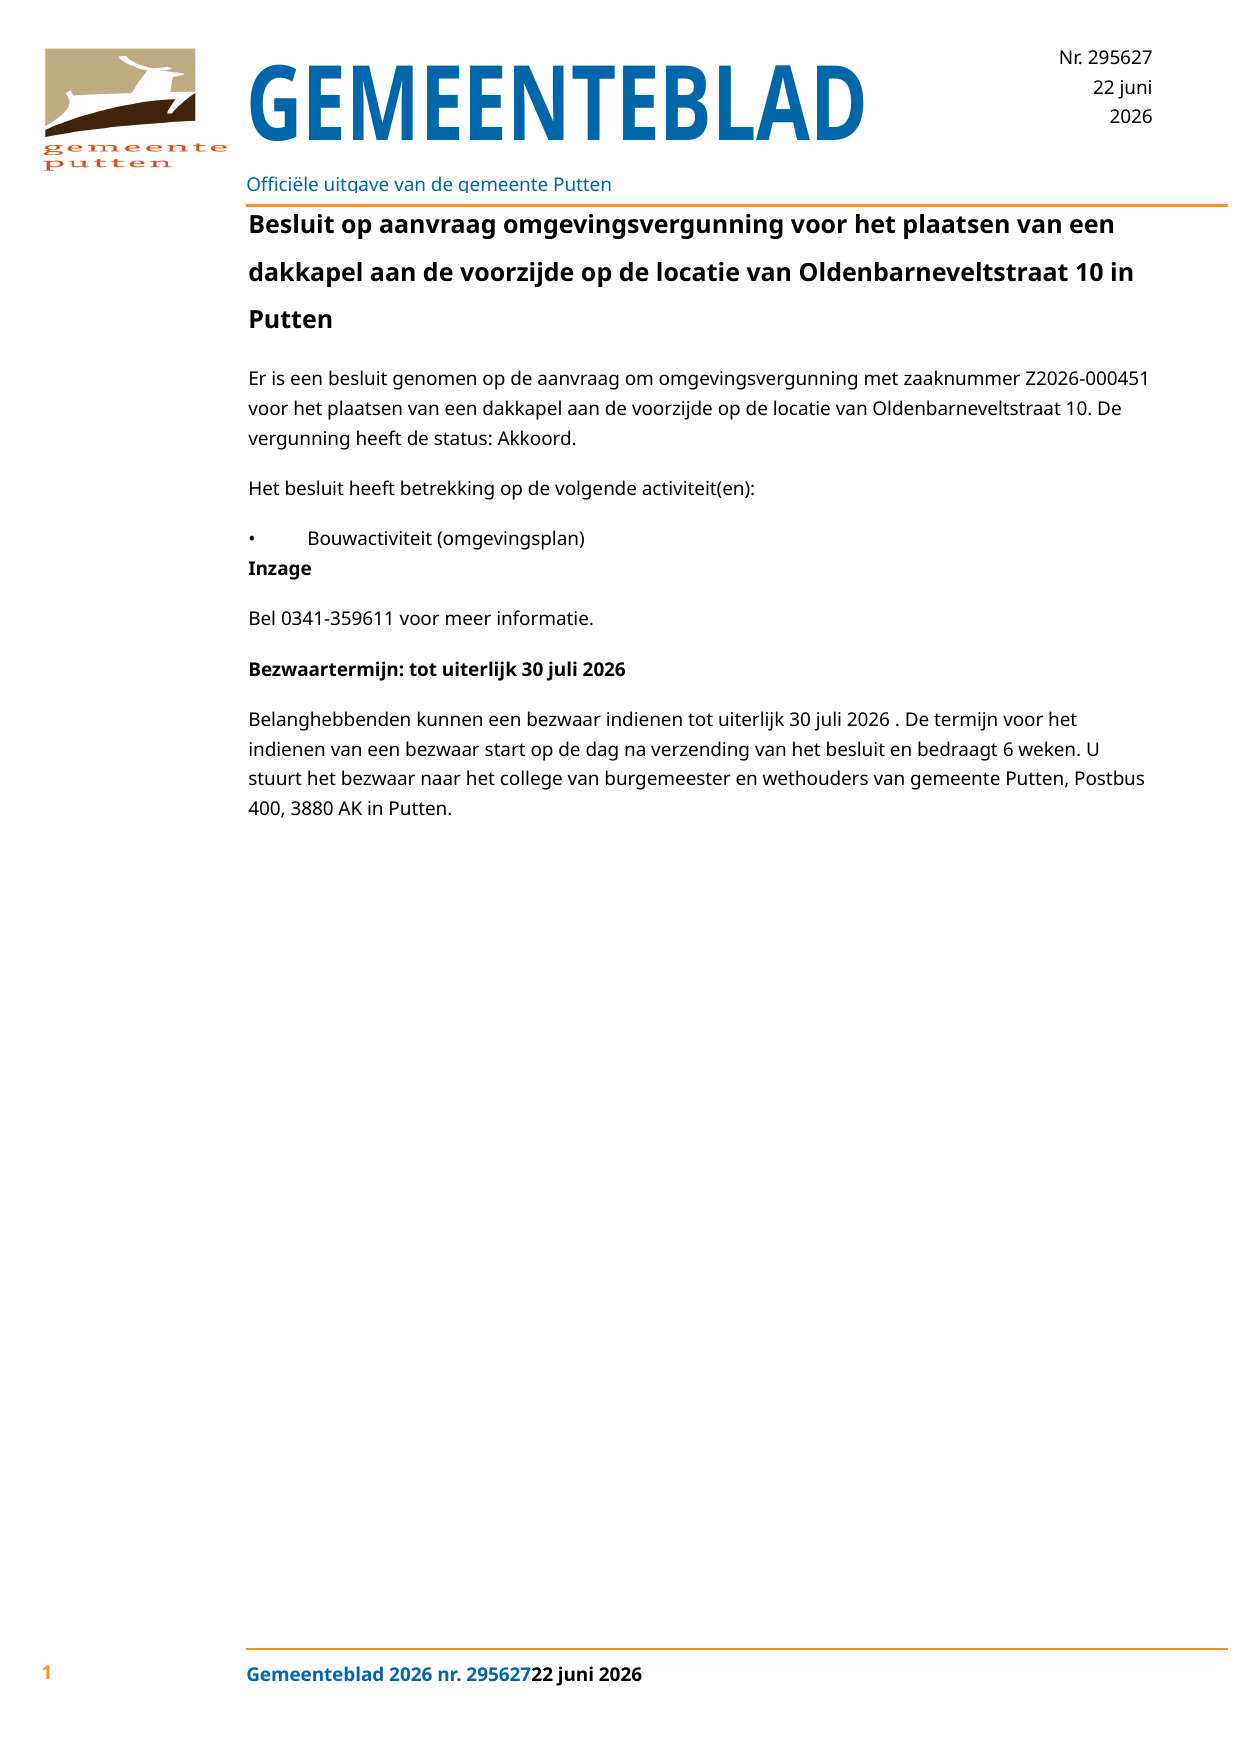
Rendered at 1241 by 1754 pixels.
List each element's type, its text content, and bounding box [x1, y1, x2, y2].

text Bezwaartermijn: tot uiterlijk 30 juli 2026 [248, 656, 1152, 682]
text Er is een besluit genomen op de aanvraag om omgevingsvergunning met zaaknummer Z2026-000451 voor het plaatsen van een dakkapel aan de voorzijde op de locatie van Oldenbarneveltstraat 10. De vergunning heeft de status: Akkoord. [248, 366, 1152, 450]
text Het besluit heeft betrekking op de volgende activiteit(en): [248, 475, 1152, 501]
text Belanghebbenden kunnen een bezwaar indienen tot uiterlijk 30 juli 2026 . De termijn voor het indienen van een bezwaar start op de dag na verzending van het besluit en bedraagt 6 weken. U stuurt het bezwaar naar het college van burgemeester en wethouders van gemeente Putten, Postbus 400, 3880 AK in Putten. [248, 706, 1152, 821]
text Bel 0341-359611 voor meer informatie. [248, 606, 1152, 631]
list Bouwactiviteit (omgevingsplan) [248, 526, 1152, 551]
picture [41, 47, 231, 172]
text Besluit op aanvraag omgevingsvergunning voor het plaatsen van een dakkapel aan de voorzijde op de locatie van Oldenbarneveltstraat 10 in Putten [248, 207, 1152, 336]
text Inzage [248, 555, 1152, 581]
